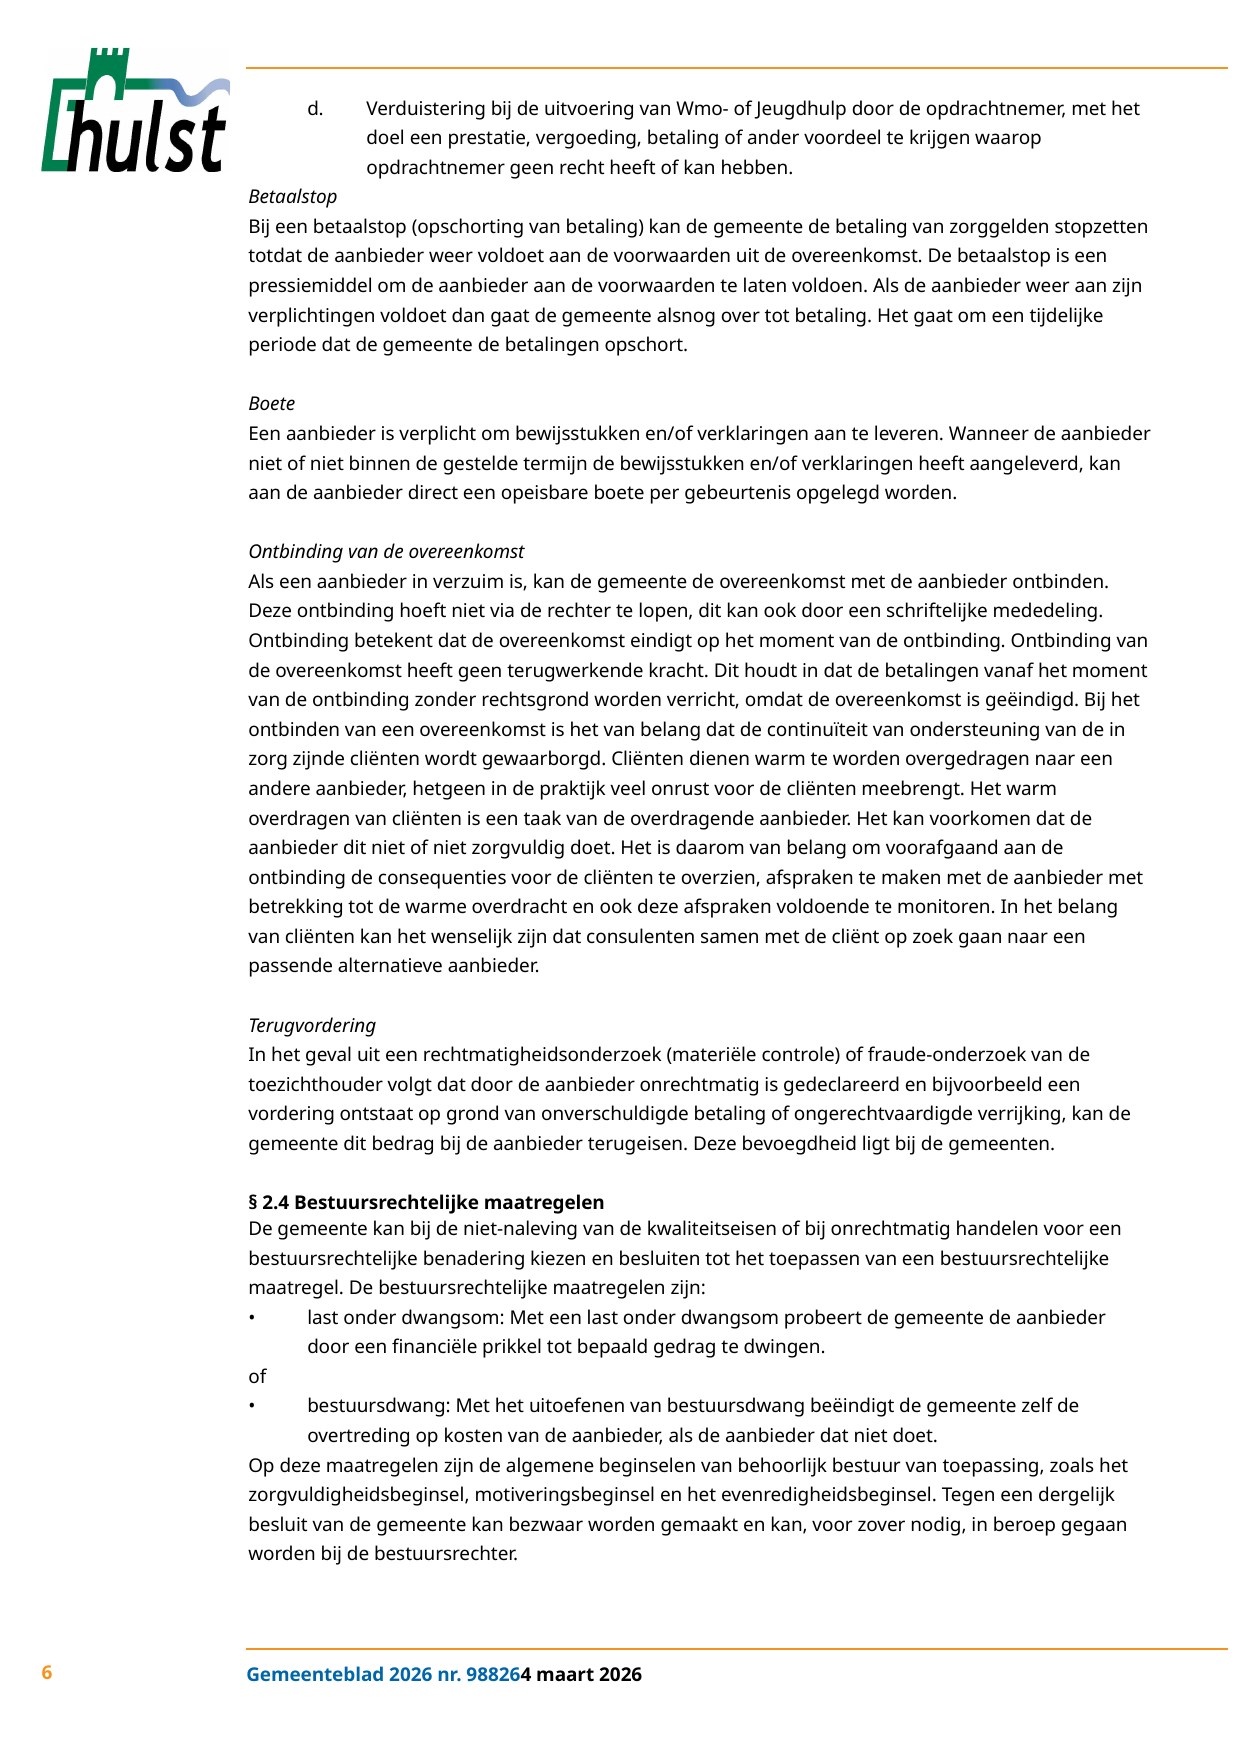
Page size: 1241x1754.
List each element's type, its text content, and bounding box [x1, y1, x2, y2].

picture [41, 47, 231, 172]
text Betaalstop [248, 183, 1152, 209]
list Verduistering bij de uitvoering van Wmo- of Jeugdhulp door de opdrachtnemer, met het doel een prestatie, vergoeding, betaling of ander voordeel te krijgen waarop opdrachtnemer geen recht heeft of kan hebben. [307, 95, 1152, 180]
text Ontbinding van de overeenkomst [248, 538, 1152, 564]
text Een aanbieder is verplicht om bewijsstukken en/of verklaringen aan te leveren. Wanneer de aanbieder niet of niet binnen de gestelde termijn de bewijsstukken en/of verklaringen heeft aangeleverd, kan aan de aanbieder direct een opeisbare boete per gebeurtenis opgelegd worden. [248, 420, 1152, 505]
list bestuursdwang: Met het uitoefenen van bestuursdwang beëindigt de gemeente zelf de overtreding op kosten van de aanbieder, als de aanbieder dat niet doet. [248, 1393, 1152, 1448]
text Op deze maatregelen zijn de algemene beginselen van behoorlijk bestuur van toepassing, zoals het zorgvuldigheidsbeginsel, motiveringsbeginsel en het evenredigheidsbeginsel. Tegen een dergelijk besluit van de gemeente kan bezwaar worden gemaakt en kan, voor zover nodig, in beroep gegaan worden bij de bestuursrechter. [248, 1452, 1152, 1566]
text In het geval uit een rechtmatigheidsonderzoek (materiële controle) of fraude-onderzoek van de toezichthouder volgt dat door de aanbieder onrechtmatig is gedeclareerd en bijvoorbeeld een vordering ontstaat op grond van onverschuldigde betaling of ongerechtvaardigde verrijking, kan de gemeente dit bedrag bij de aanbieder terugeisen. Deze bevoegdheid ligt bij de gemeenten. [248, 1041, 1152, 1156]
text Terugvordering [248, 1012, 1152, 1038]
text Boete [248, 391, 1152, 416]
text of [248, 1363, 1152, 1389]
text Bij een betaalstop (opschorting van betaling) kan de gemeente de betaling van zorggelden stopzetten totdat de aanbieder weer voldoet aan de voorwaarden uit de overeenkomst. De betaalstop is een pressiemiddel om de aanbieder aan de voorwaarden te laten voldoen. Als de aanbieder weer aan zijn verplichtingen voldoet dan gaat de gemeente alsnog over tot betaling. Het gaat om een tijdelijke periode dat de gemeente de betalingen opschort. [248, 213, 1152, 357]
list last onder dwangsom: Met een last onder dwangsom probeert de gemeente de aanbieder door een financiële prikkel tot bepaald gedrag te dwingen. [248, 1304, 1152, 1359]
text § 2.4 Bestuursrechtelijke maatregelen [248, 1189, 1152, 1215]
text Als een aanbieder in verzuim is, kan de gemeente de overeenkomst met de aanbieder ontbinden. Deze ontbinding hoeft niet via de rechter te lopen, dit kan ook door een schriftelijke mededeling. Ontbinding betekent dat de overeenkomst eindigt op het moment van de ontbinding. Ontbinding van de overeenkomst heeft geen terugwerkende kracht. Dit houdt in dat de betalingen vanaf het moment van de ontbinding zonder rechtsgrond worden verricht, omdat de overeenkomst is geëindigd. Bij het ontbinden van een overeenkomst is het van belang dat de continuïteit van ondersteuning van de in zorg zijnde cliënten wordt gewaarborgd. Cliënten dienen warm te worden overgedragen naar een andere aanbieder, hetgeen in de praktijk veel onrust voor de cliënten meebrengt. Het warm overdragen van cliënten is een taak van de overdragende aanbieder. Het kan voorkomen dat de aanbieder dit niet of niet zorgvuldig doet. Het is daarom van belang om voorafgaand aan de ontbinding de consequenties voor de cliënten te overzien, afspraken te maken met de aanbieder met betrekking tot de warme overdracht en ook deze afspraken voldoende te monitoren. In het belang van cliënten kan het wenselijk zijn dat consulenten samen met de cliënt op zoek gaan naar een passende alternatieve aanbieder. [248, 568, 1152, 978]
text De gemeente kan bij de niet-naleving van de kwaliteitseisen of bij onrechtmatig handelen voor een bestuursrechtelijke benadering kiezen en besluiten tot het toepassen van een bestuursrechtelijke maatregel. De bestuursrechtelijke maatregelen zijn: [248, 1215, 1152, 1300]
